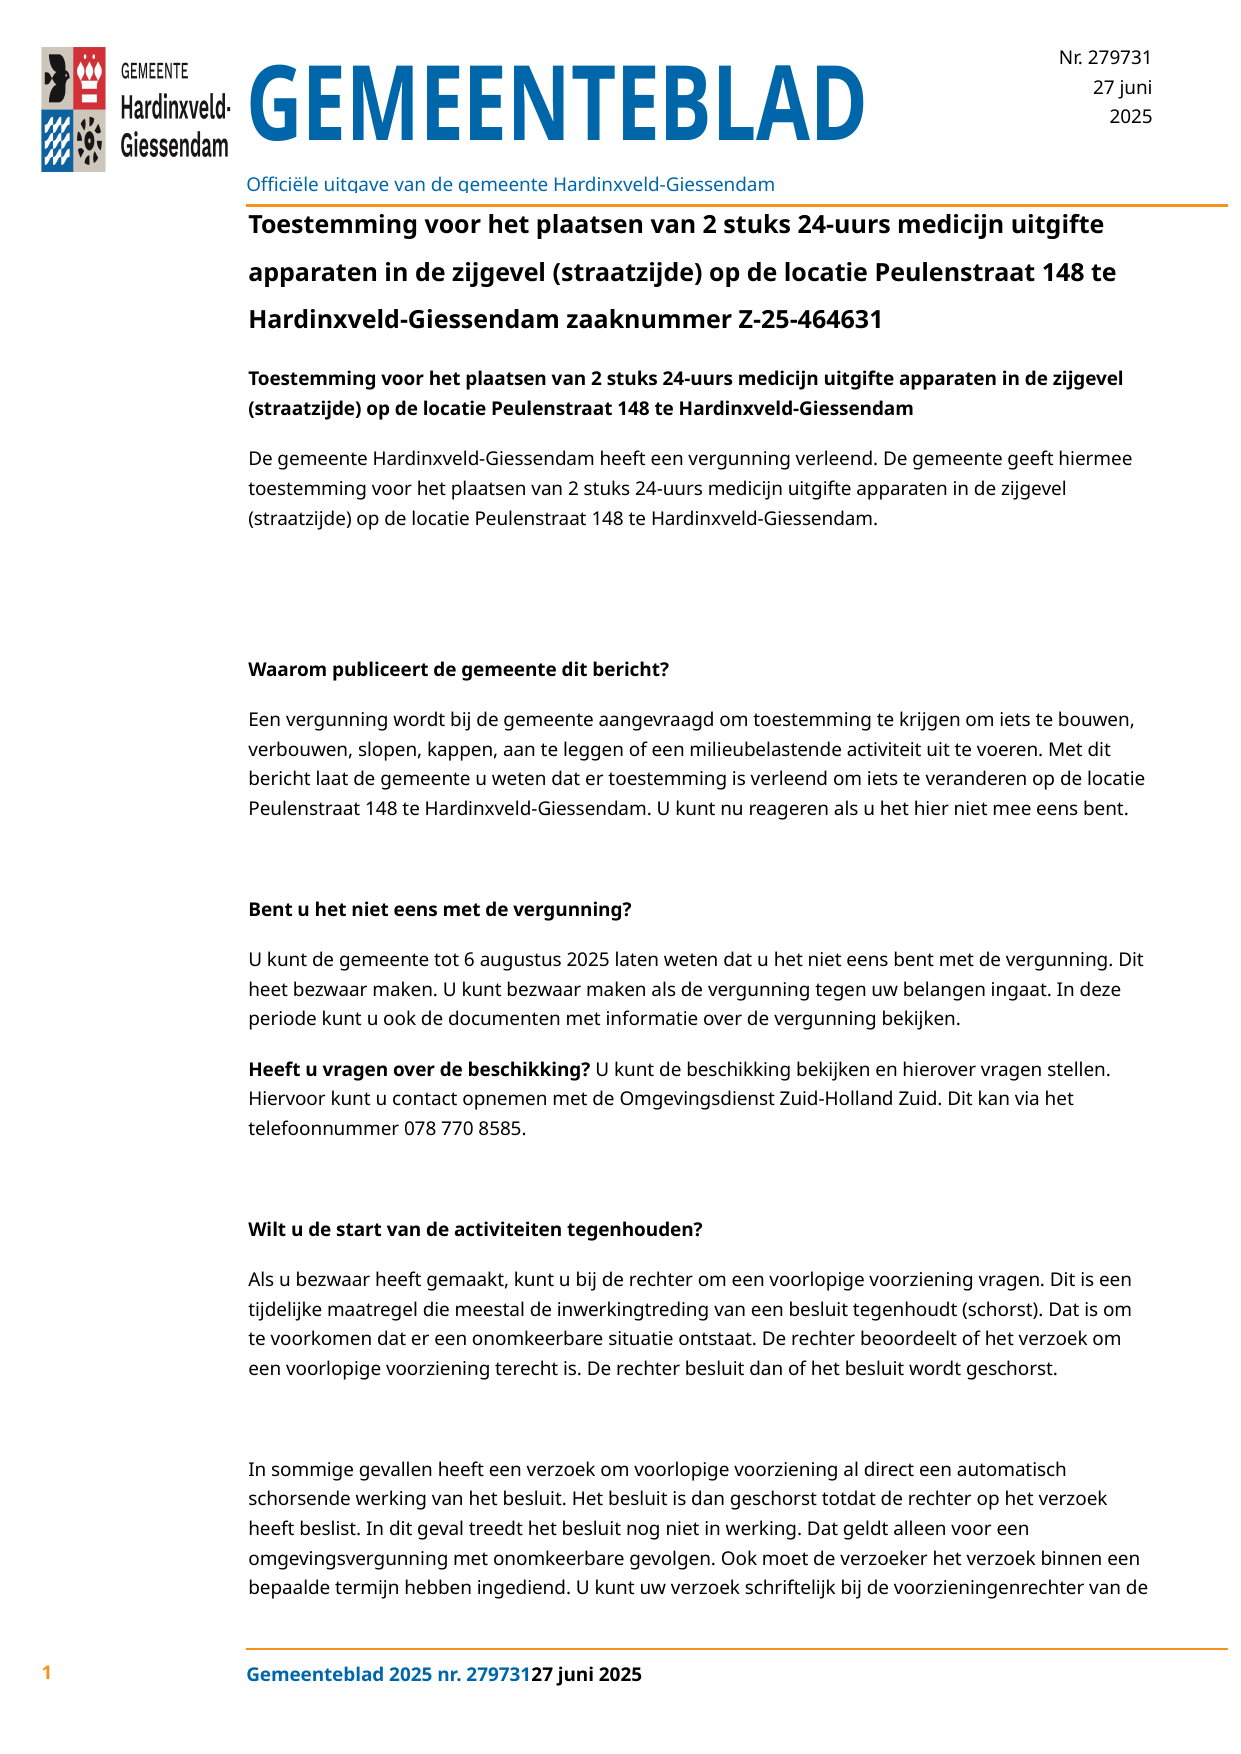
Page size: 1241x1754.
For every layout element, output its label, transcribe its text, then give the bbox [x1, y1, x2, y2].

text U kunt de gemeente tot 6 augustus 2025 laten weten dat u het niet eens bent met de vergunning. Dit heet bezwaar maken. U kunt bezwaar maken als de vergunning tegen uw belangen ingaat. In deze periode kunt u ook de documenten met informatie over de vergunning bekijken. [248, 946, 1152, 1031]
text Een vergunning wordt bij de gemeente aangevraagd om toestemming te krijgen om iets te bouwen, verbouwen, slopen, kappen, aan te leggen of een milieubelastende activiteit uit te voeren. Met dit bericht laat de gemeente u weten dat er toestemming is verleend om iets te veranderen op de locatie Peulenstraat 148 te Hardinxveld-Giessendam. U kunt nu reageren als u het hier niet mee eens bent. [248, 706, 1152, 821]
text Waarom publiceert de gemeente dit bericht? [248, 656, 1152, 682]
text Bent u het niet eens met de vergunning? [248, 896, 1152, 922]
text Toestemming voor het plaatsen van 2 stuks 24-uurs medicijn uitgifte apparaten in de zijgevel (straatzijde) op de locatie Peulenstraat 148 te Hardinxveld-Giessendam zaaknummer Z-25-464631 [248, 207, 1152, 336]
text In sommige gevallen heeft een verzoek om voorlopige voorziening al direct een automatisch schorsende werking van het besluit. Het besluit is dan geschorst totdat de rechter op het verzoek heeft beslist. In dit geval treedt het besluit nog niet in werking. Dat geldt alleen voor een omgevingsvergunning met onomkeerbare gevolgen. Ook moet de verzoeker het verzoek binnen een bepaalde termijn hebben ingediend. U kunt uw verzoek schriftelijk bij de voorzieningenrechter van de [248, 1456, 1152, 1600]
picture [41, 47, 231, 172]
text Toestemming voor het plaatsen van 2 stuks 24-uurs medicijn uitgifte apparaten in de zijgevel (straatzijde) op de locatie Peulenstraat 148 te Hardinxveld-Giessendam [248, 366, 1152, 421]
text Heeft u vragen over de beschikking? U kunt de beschikking bekijken en hierover vragen stellen. Hiervoor kunt u contact opnemen met de Omgevingsdienst Zuid-Holland Zuid. Dit kan via het telefoonnummer 078 770 8585. [248, 1056, 1152, 1141]
text De gemeente Hardinxveld-Giessendam heeft een vergunning verleend. De gemeente geeft hiermee toestemming voor het plaatsen van 2 stuks 24-uurs medicijn uitgifte apparaten in de zijgevel (straatzijde) op de locatie Peulenstraat 148 te Hardinxveld-Giessendam. [248, 446, 1152, 530]
text Wilt u de start van de activiteiten tegenhouden? [248, 1216, 1152, 1242]
text Als u bezwaar heeft gemaakt, kunt u bij de rechter om een voorlopige voorziening vragen. Dit is een tijdelijke maatregel die meestal de inwerkingtreding van een besluit tegenhoudt (schorst). Dat is om te voorkomen dat er een onomkeerbare situatie ontstaat. De rechter beoordeelt of het verzoek om een voorlopige voorziening terecht is. De rechter besluit dan of het besluit wordt geschorst. [248, 1266, 1152, 1381]
